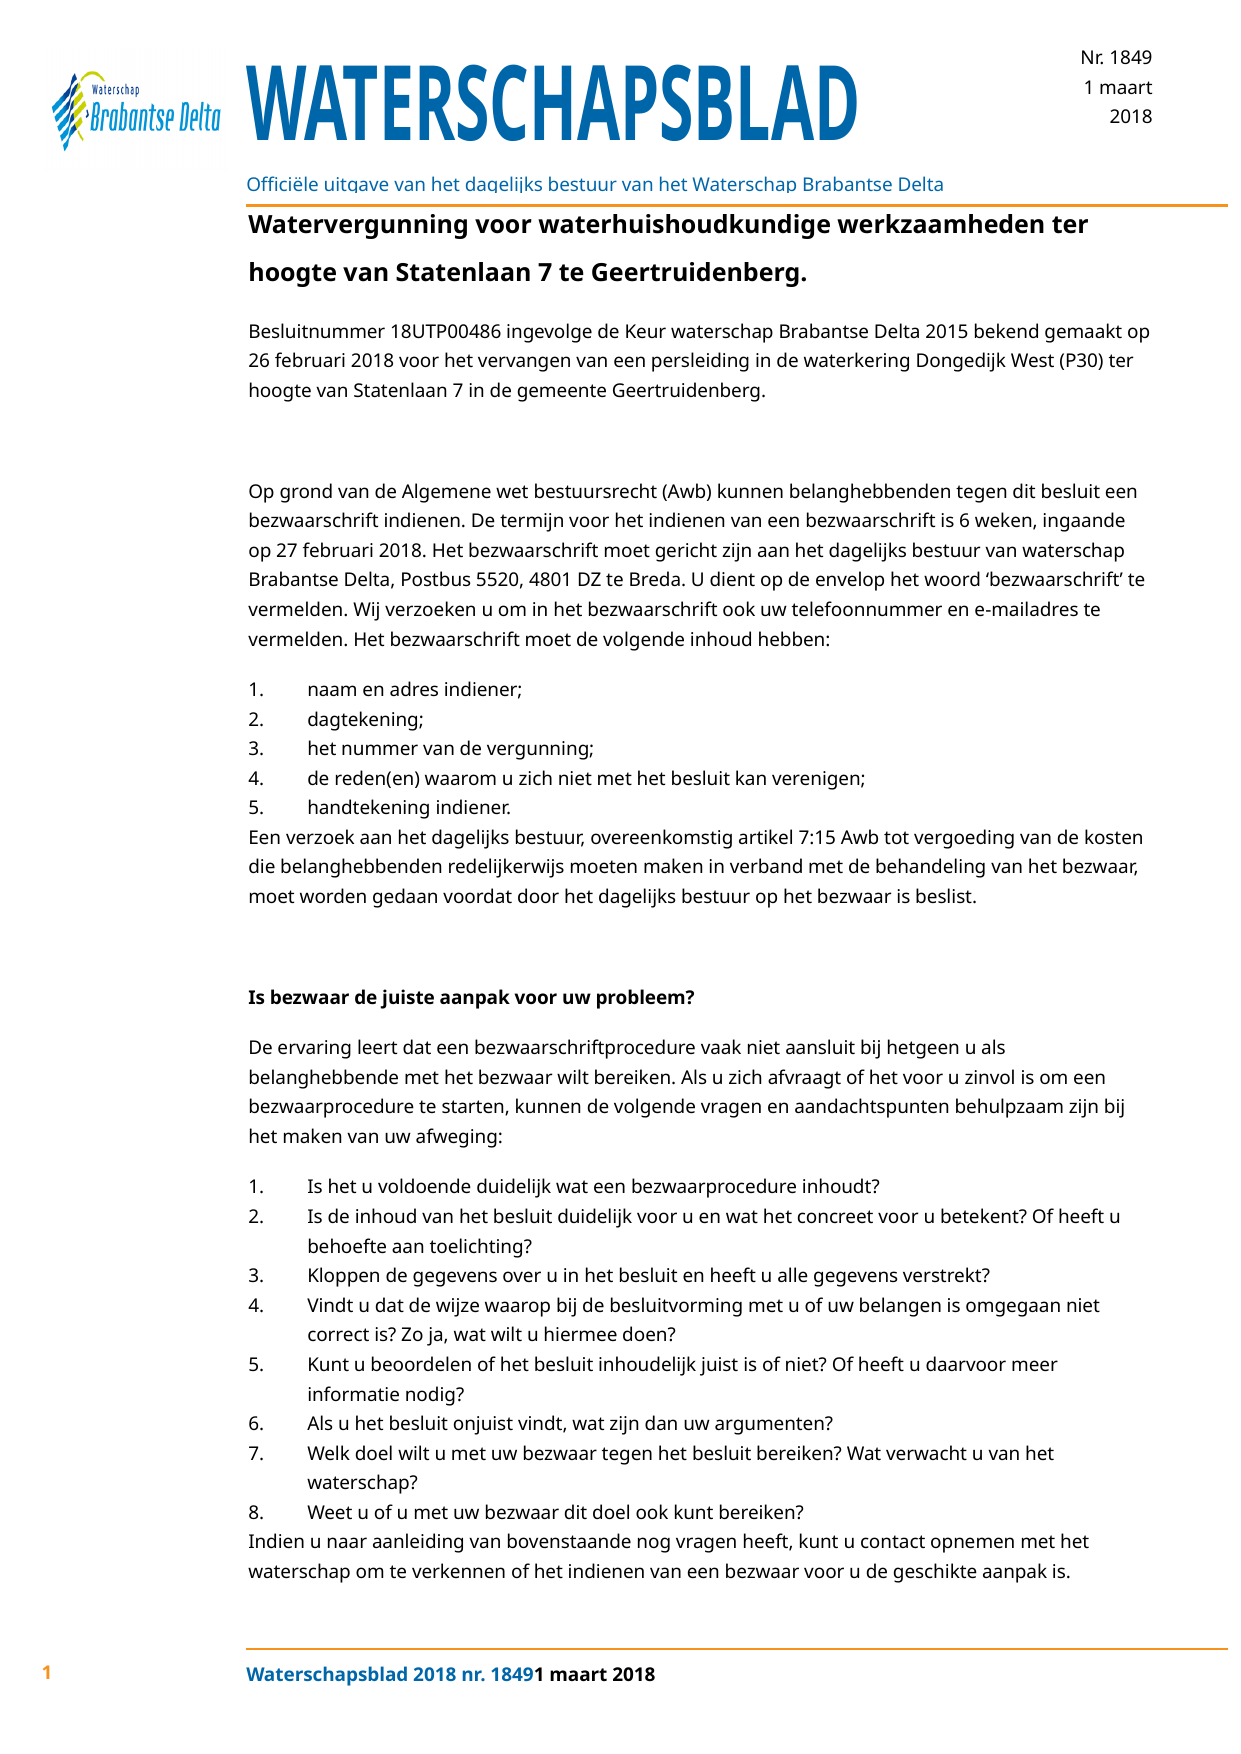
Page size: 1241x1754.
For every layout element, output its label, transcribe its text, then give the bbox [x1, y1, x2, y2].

list Kunt u beoordelen of het besluit inhoudelijk juist is of niet? Of heeft u daarvoor meer informatie nodig? [248, 1351, 1152, 1407]
list handtekening indiener. [248, 794, 1152, 820]
list Is de inhoud van het besluit duidelijk voor u en wat het concreet voor u betekent? Of heeft u behoefte aan toelichting? [248, 1203, 1152, 1259]
text Besluitnummer 18UTP00486 ingevolge de Keur waterschap Brabantse Delta 2015 bekend gemaakt op 26 februari 2018 voor het vervangen van een persleiding in de waterkering Dongedijk West (P30) ter hoogte van Statenlaan 7 in de gemeente Geertruidenberg. [248, 318, 1152, 403]
list Vindt u dat de wijze waarop bij de besluitvorming met u of uw belangen is omgegaan niet correct is? Zo ja, wat wilt u hiermee doen? [248, 1292, 1152, 1347]
list naam en adres indiener; [248, 676, 1152, 702]
text Op grond van de Algemene wet bestuursrecht (Awb) kunnen belanghebbenden tegen dit besluit een bezwaarschrift indienen. De termijn voor het indienen van een bezwaarschrift is 6 weken, ingaande op 27 februari 2018. Het bezwaarschrift moet gericht zijn aan het dagelijks bestuur van waterschap Brabantse Delta, Postbus 5520, 4801 DZ te Breda. U dient op de envelop het woord ‘bezwaarschrift’ te vermelden. Wij verzoeken u om in het bezwaarschrift ook uw telefoonnummer en e‑mailadres te vermelden. Het bezwaarschrift moet de volgende inhoud hebben: [248, 478, 1152, 652]
text Watervergunning voor waterhuishoudkundige werkzaamheden ter hoogte van Statenlaan 7 te Geertruidenberg. [248, 207, 1152, 288]
text Een verzoek aan het dagelijks bestuur, overeenkomstig artikel 7:15 Awb tot vergoeding van de kosten die belanghebbenden redelijkerwijs moeten maken in verband met de behandeling van het bezwaar, moet worden gedaan voordat door het dagelijks bestuur op het bezwaar is beslist. [248, 824, 1152, 909]
list Kloppen de gegevens over u in het besluit en heeft u alle gegevens verstrekt? [248, 1262, 1152, 1288]
list het nummer van de vergunning; [248, 735, 1152, 761]
text Indien u naar aanleiding van bovenstaande nog vragen heeft, kunt u contact opnemen met het waterschap om te verkennen of het indienen van een bezwaar voor u de geschikte aanpak is. [248, 1529, 1152, 1584]
text Is bezwaar de juiste aanpak voor uw probleem? [248, 984, 1152, 1010]
picture [41, 47, 231, 172]
list Weet u of u met uw bezwaar dit doel ook kunt bereiken? [248, 1499, 1152, 1525]
list Als u het besluit onjuist vindt, wat zijn dan uw argumenten? [248, 1410, 1152, 1436]
text De ervaring leert dat een bezwaarschriftprocedure vaak niet aansluit bij hetgeen u als belanghebbende met het bezwaar wilt bereiken. Als u zich afvraagt of het voor u zinvol is om een bezwaarprocedure te starten, kunnen de volgende vragen en aandachtspunten behulpzaam zijn bij het maken van uw afweging: [248, 1034, 1152, 1149]
list Welk doel wilt u met uw bezwaar tegen het besluit bereiken? Wat verwacht u van het waterschap? [248, 1440, 1152, 1495]
list Is het u voldoende duidelijk wat een bezwaarprocedure inhoudt? [248, 1174, 1152, 1199]
list de reden(en) waarom u zich niet met het besluit kan verenigen; [248, 765, 1152, 791]
list dagtekening; [248, 706, 1152, 732]
